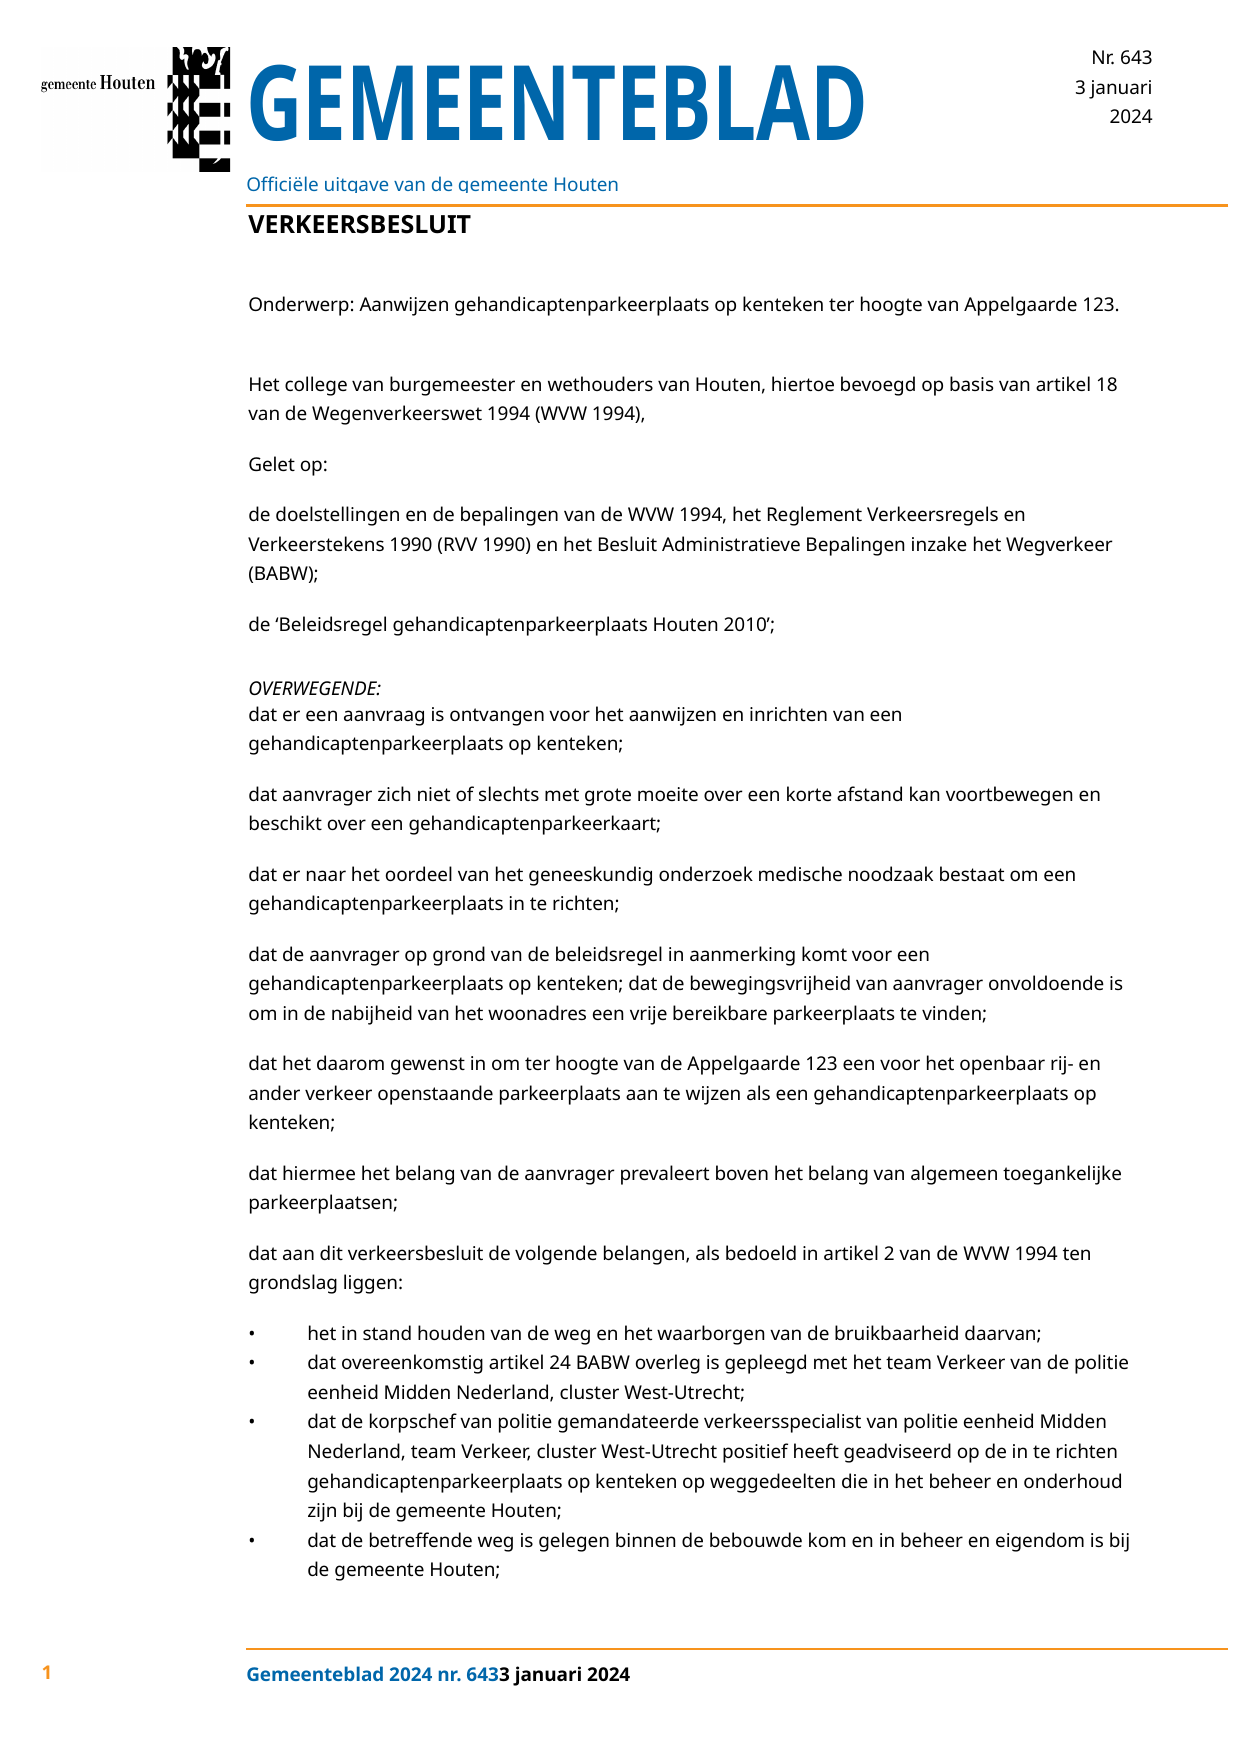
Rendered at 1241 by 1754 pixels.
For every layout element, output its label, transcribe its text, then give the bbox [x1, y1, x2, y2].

text VERKEERSBESLUIT [248, 207, 1152, 241]
text Onderwerp: Aanwijzen gehandicaptenparkeerplaats op kenteken ter hoogte van Appelgaarde 123. [248, 291, 1152, 317]
text dat er naar het oordeel van het geneeskundig onderzoek medische noodzaak bestaat om een gehandicaptenparkeerplaats in te richten; [248, 861, 1152, 916]
list dat de betreffende weg is gelegen binnen de bebouwde kom en in beheer en eigendom is bij de gemeente Houten; [248, 1527, 1152, 1582]
text dat aanvrager zich niet of slechts met grote moeite over een korte afstand kan voortbewegen en beschikt over een gehandicaptenparkeerkaart; [248, 781, 1152, 836]
text de ‘Beleidsregel gehandicaptenparkeerplaats Houten 2010’; [248, 611, 1152, 637]
text Het college van burgemeester en wethouders van Houten, hiertoe bevoegd op basis van artikel 18 van de Wegenverkeerswet 1994 (WVW 1994), [248, 371, 1152, 426]
list dat de korpschef van politie gemandateerde verkeersspecialist van politie eenheid Midden Nederland, team Verkeer, cluster West-Utrecht positief heeft geadviseerd op de in te richten gehandicaptenparkeerplaats op kenteken op weggedeelten die in het beheer en onderhoud zijn bij de gemeente Houten; [248, 1409, 1152, 1523]
text dat de aanvrager op grond van de beleidsregel in aanmerking komt voor een gehandicaptenparkeerplaats op kenteken; dat de bewegingsvrijheid van aanvrager onvoldoende is om in de nabijheid van het woonadres een vrije bereikbare parkeerplaats te vinden; [248, 941, 1152, 1026]
text dat het daarom gewenst in om ter hoogte van de Appelgaarde 123 een voor het openbaar rij- en ander verkeer openstaande parkeerplaats aan te wijzen als een gehandicaptenparkeerplaats op kenteken; [248, 1050, 1152, 1135]
text Gelet op: [248, 451, 1152, 477]
list dat overeenkomstig artikel 24 BABW overleg is gepleegd met het team Verkeer van de politie eenheid Midden Nederland, cluster West-Utrecht; [248, 1349, 1152, 1405]
text dat aan dit verkeersbesluit de volgende belangen, als bedoeld in artikel 2 van de WVW 1994 ten grondslag liggen: [248, 1240, 1152, 1295]
text de doelstellingen en de bepalingen van de WVW 1994, het Reglement Verkeersregels en Verkeerstekens 1990 (RVV 1990) en het Besluit Administratieve Bepalingen inzake het Wegverkeer (BABW); [248, 501, 1152, 586]
list het in stand houden van de weg en het waarborgen van de bruikbaarheid daarvan; [248, 1320, 1152, 1346]
text dat er een aanvraag is ontvangen voor het aanwijzen en inrichten van een gehandicaptenparkeerplaats op kenteken; [248, 701, 1152, 756]
picture [41, 47, 231, 172]
text OVERWEGENDE: [248, 675, 1152, 701]
text dat hiermee het belang van de aanvrager prevaleert boven het belang van algemeen toegankelijke parkeerplaatsen; [248, 1160, 1152, 1215]
